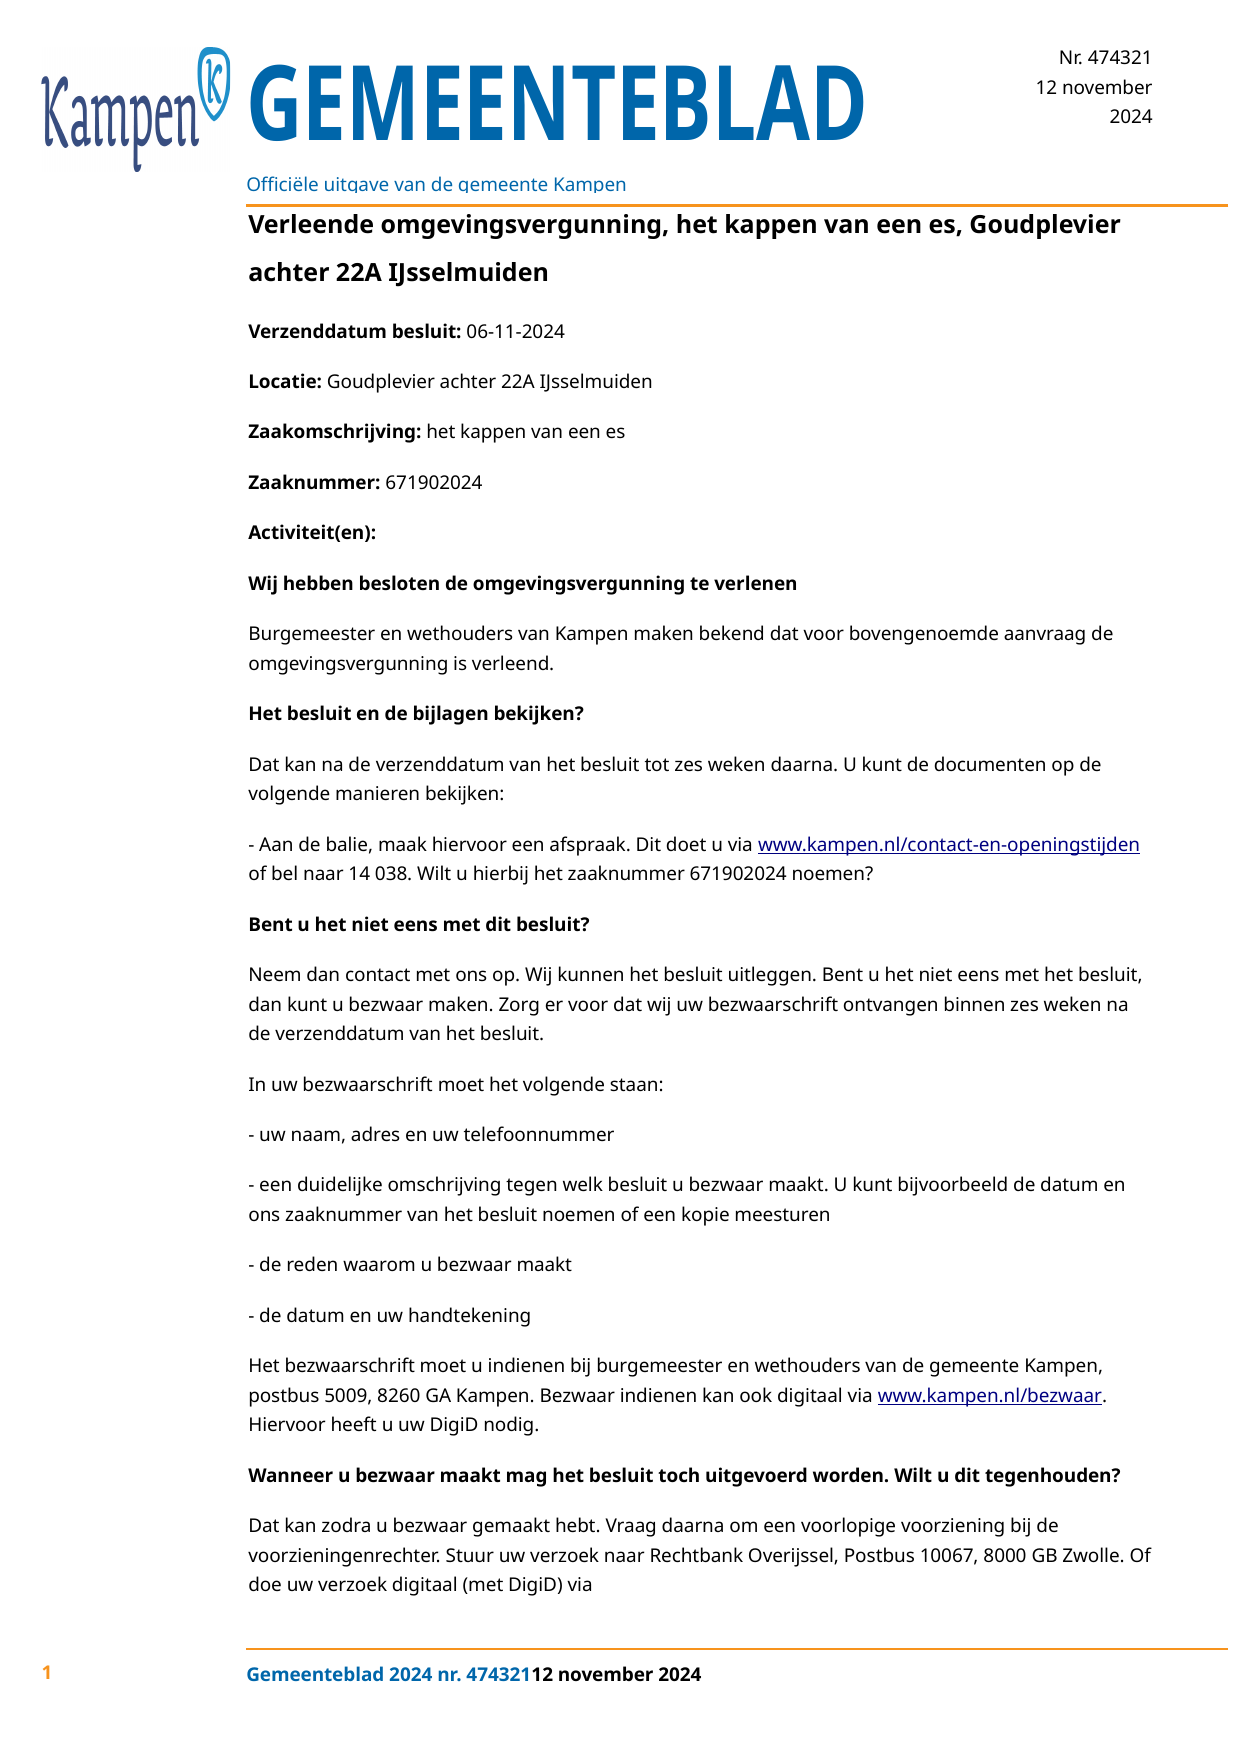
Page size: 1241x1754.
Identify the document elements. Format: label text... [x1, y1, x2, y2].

text Het bezwaarschrift moet u indienen bij burgemeester en wethouders van de gemeente Kampen, postbus 5009, 8260 GA Kampen. Bezwaar indienen kan ook digitaal via www.kampen.nl/bezwaar. Hiervoor heeft u uw DigiD nodig. [248, 1352, 1152, 1437]
text Neem dan contact met ons op. Wij kunnen het besluit uitleggen. Bent u het niet eens met het besluit, dan kunt u bezwaar maken. Zorg er voor dat wij uw bezwaarschrift ontvangen binnen zes weken na de verzenddatum van het besluit. [248, 961, 1152, 1046]
text Zaaknummer: 671902024 [248, 469, 1152, 495]
text - de reden waarom u bezwaar maakt [248, 1252, 1152, 1277]
text Verzenddatum besluit: 06-11-2024 [248, 318, 1152, 344]
text Dat kan na de verzenddatum van het besluit tot zes weken daarna. U kunt de documenten op de volgende manieren bekijken: [248, 751, 1152, 806]
text - uw naam, adres en uw telefoonnummer [248, 1121, 1152, 1147]
text - de datum en uw handtekening [248, 1302, 1152, 1328]
text Verleende omgevingsvergunning, het kappen van een es, Goudplevier achter 22A IJsselmuiden [248, 207, 1152, 288]
text Activiteit(en): [248, 519, 1152, 545]
text Locatie: Goudplevier achter 22A IJsselmuiden [248, 368, 1152, 394]
text Dat kan zodra u bezwaar gemaakt hebt. Vraag daarna om een voorlopige voorziening bij de voorzieningenrechter. Stuur uw verzoek naar Rechtbank Overijssel, Postbus 10067, 8000 GB Zwolle. Of doe uw verzoek digitaal (met DigiD) via [248, 1512, 1152, 1597]
text - een duidelijke omschrijving tegen welk besluit u bezwaar maakt. U kunt bijvoorbeeld de datum en ons zaaknummer van het besluit noemen of een kopie meesturen [248, 1172, 1152, 1227]
picture [41, 47, 231, 172]
text Bent u het niet eens met dit besluit? [248, 911, 1152, 937]
text Het besluit en de bijlagen bekijken? [248, 700, 1152, 726]
text In uw bezwaarschrift moet het volgende staan: [248, 1071, 1152, 1097]
text Zaakomschrijving: het kappen van een es [248, 419, 1152, 444]
text Burgemeester en wethouders van Kampen maken bekend dat voor bovengenoemde aanvraag de omgevingsvergunning is verleend. [248, 620, 1152, 676]
text - Aan de balie, maak hiervoor een afspraak. Dit doet u via www.kampen.nl/contact-en-openingstijden of bel naar 14 038. Wilt u hierbij het zaaknummer 671902024 noemen? [248, 831, 1152, 886]
text Wanneer u bezwaar maakt mag het besluit toch uitgevoerd worden. Wilt u dit tegenhouden? [248, 1462, 1152, 1488]
text Wij hebben besloten de omgevingsvergunning te verlenen [248, 570, 1152, 596]
